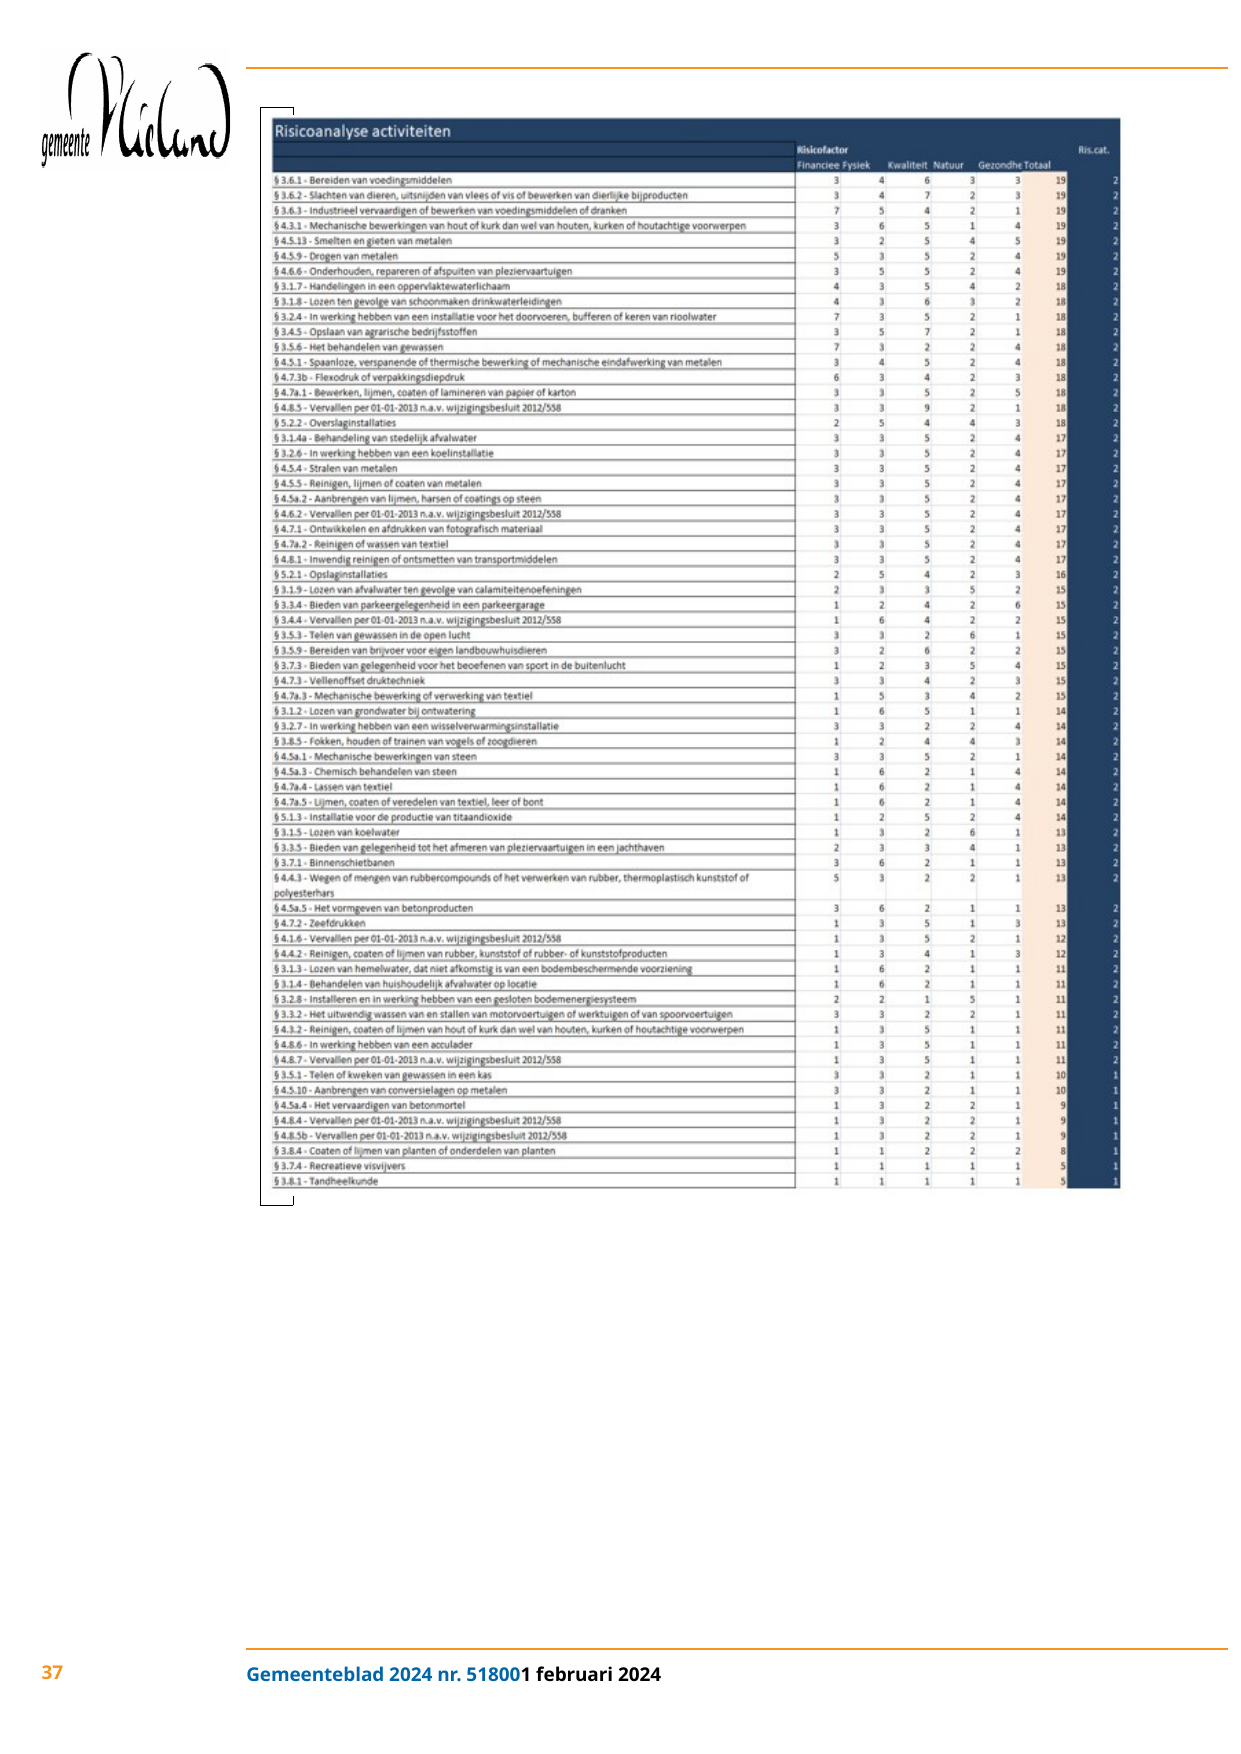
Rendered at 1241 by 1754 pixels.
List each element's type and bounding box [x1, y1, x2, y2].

picture [41, 47, 231, 172]
picture [268, 115, 1125, 1196]
